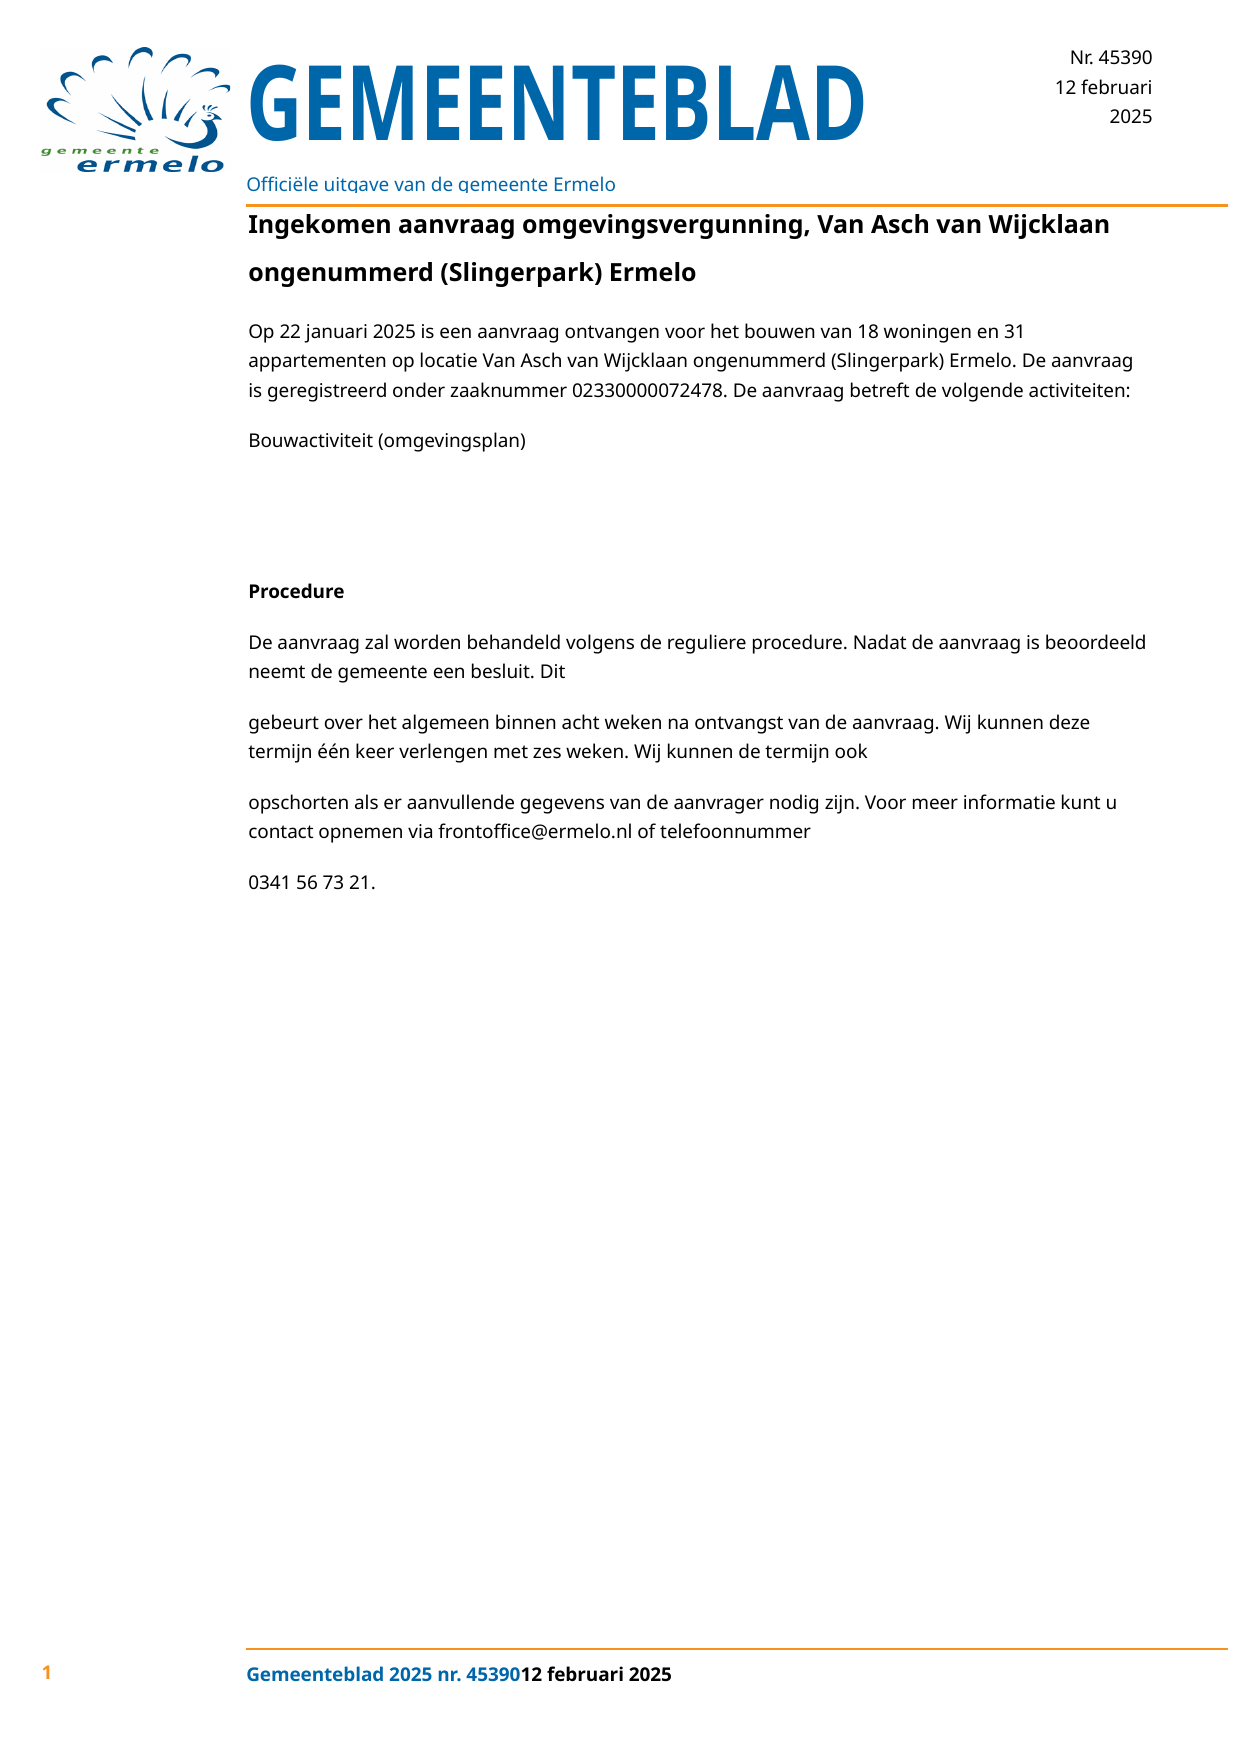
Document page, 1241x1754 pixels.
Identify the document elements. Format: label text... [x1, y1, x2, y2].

text gebeurt over het algemeen binnen acht weken na ontvangst van de aanvraag. Wij kunnen deze termijn één keer verlengen met zes weken. Wij kunnen de termijn ook [248, 709, 1152, 764]
text De aanvraag zal worden behandeld volgens de reguliere procedure. Nadat de aanvraag is beoordeeld neemt de gemeente een besluit. Dit [248, 629, 1152, 684]
text Procedure [248, 579, 1152, 604]
picture [41, 47, 231, 172]
text Bouwactiviteit (omgevingsplan) [248, 427, 1152, 453]
text Op 22 januari 2025 is een aanvraag ontvangen voor het bouwen van 18 woningen en 31 appartementen op locatie Van Asch van Wijcklaan ongenummerd (Slingerpark) Ermelo. De aanvraag is geregistreerd onder zaaknummer 02330000072478. De aanvraag betreft de volgende activiteiten: [248, 318, 1152, 403]
text opschorten als er aanvullende gegevens van de aanvrager nodig zijn. Voor meer informatie kunt u contact opnemen via frontoffice@ermelo.nl of telefoonnummer [248, 789, 1152, 844]
text 0341 56 73 21. [248, 869, 1152, 895]
text Ingekomen aanvraag omgevingsvergunning, Van Asch van Wijcklaan ongenummerd (Slingerpark) Ermelo [248, 207, 1152, 288]
